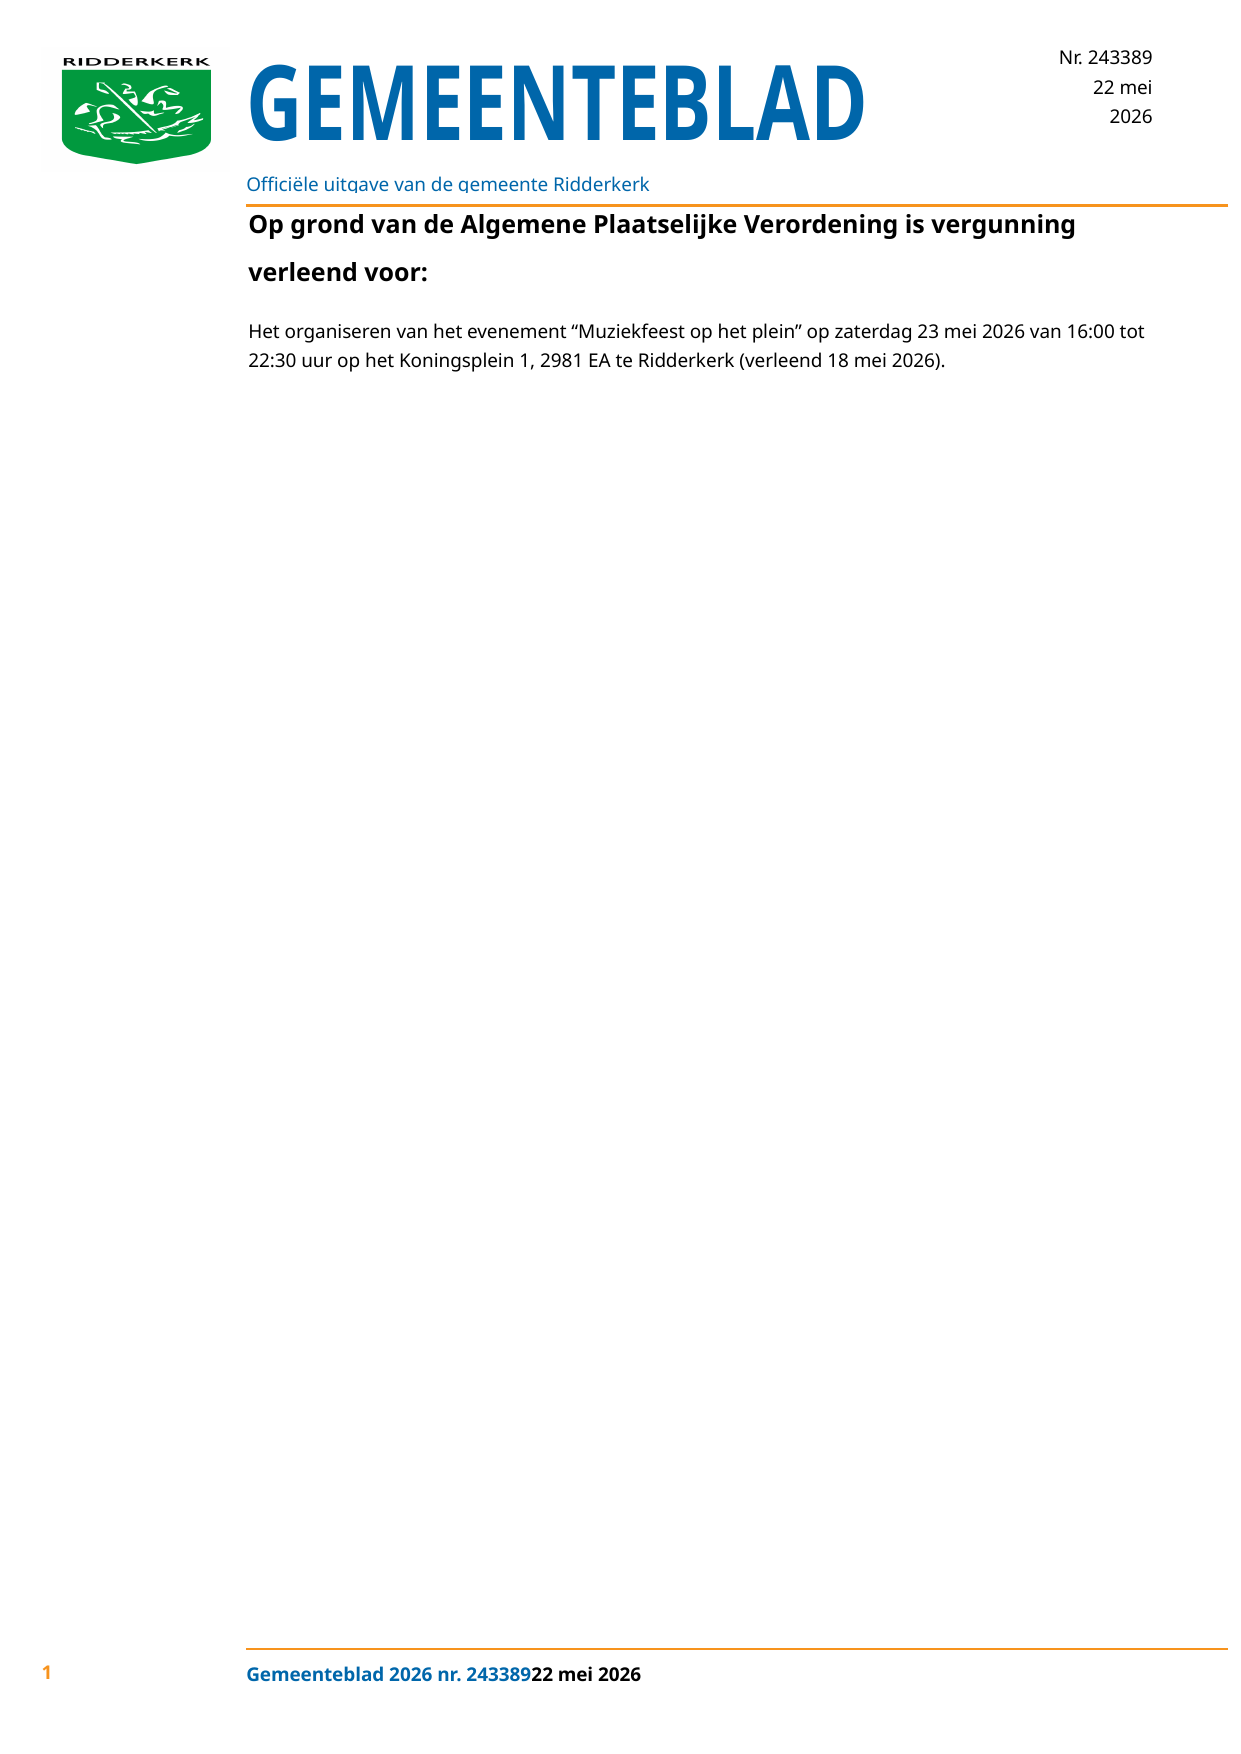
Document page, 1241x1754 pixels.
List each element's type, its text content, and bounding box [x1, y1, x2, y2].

text Op grond van de Algemene Plaatselijke Verordening is vergunning verleend voor: [248, 207, 1152, 288]
picture [41, 47, 231, 172]
text Het organiseren van het evenement “Muziekfeest op het plein” op zaterdag 23 mei 2026 van 16:00 tot 22:30 uur op het Koningsplein 1, 2981 EA te Ridderkerk (verleend 18 mei 2026). [248, 318, 1152, 373]
